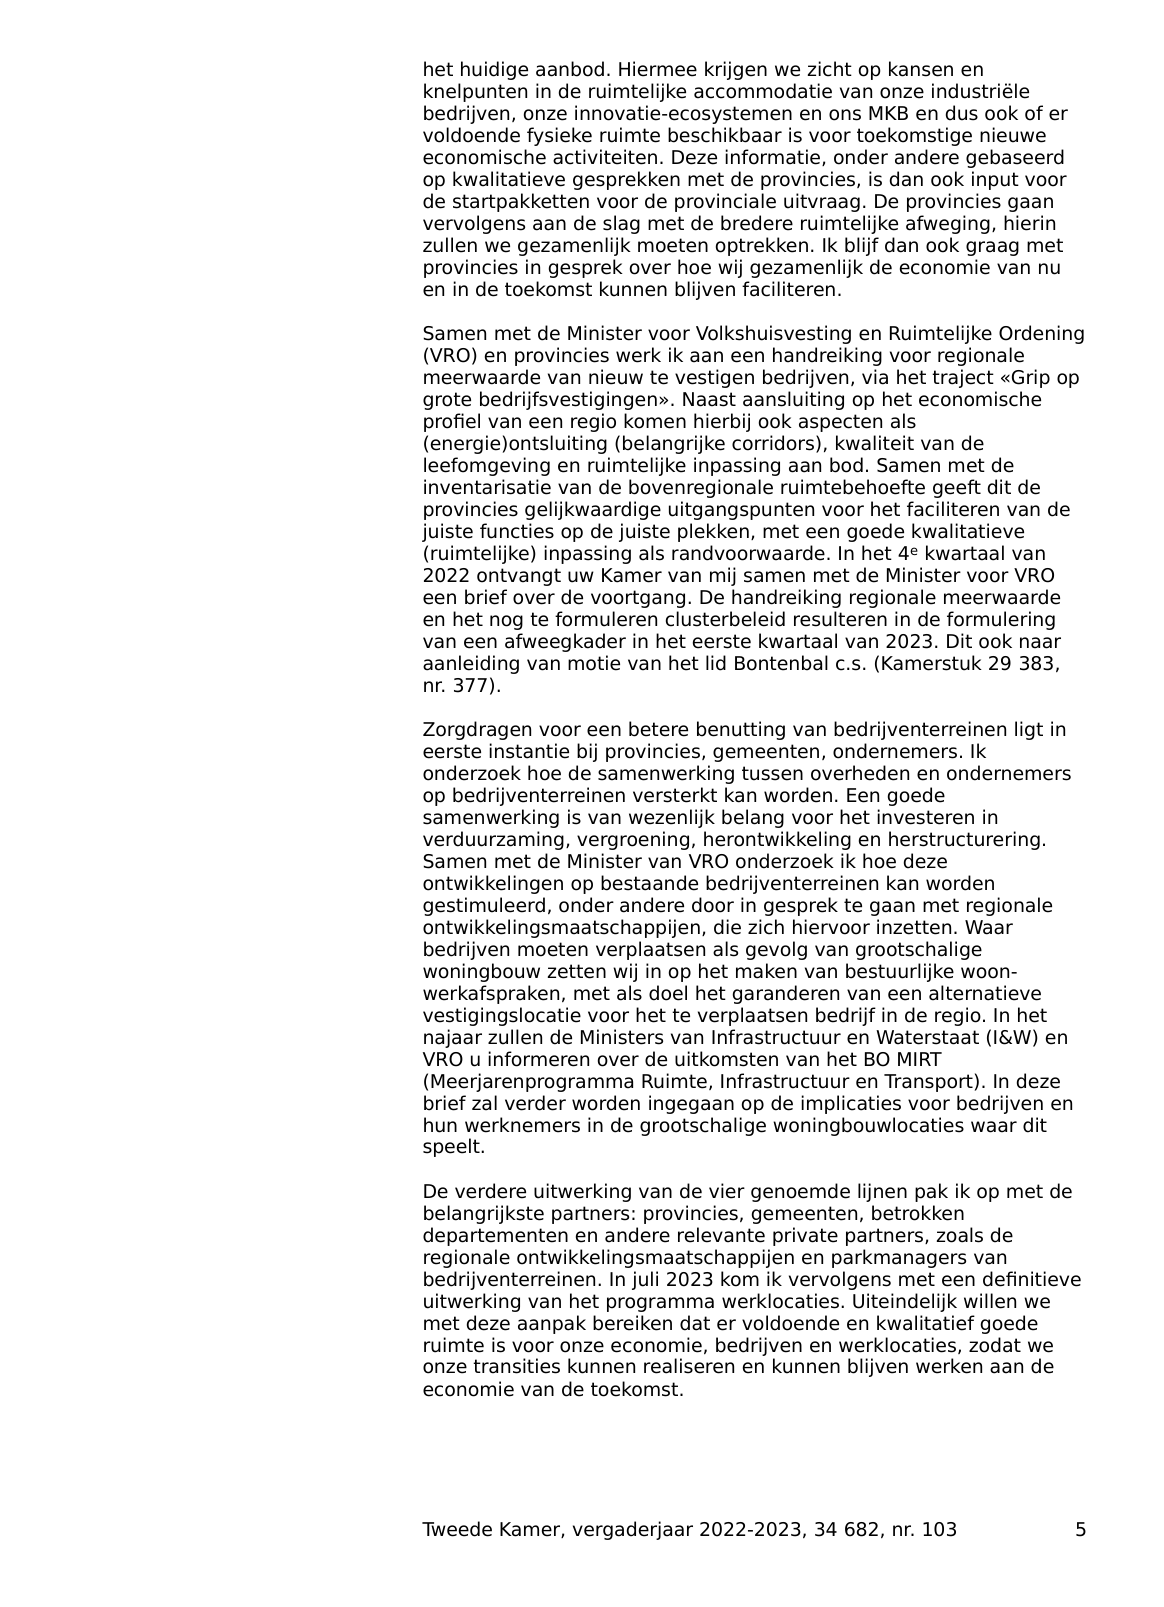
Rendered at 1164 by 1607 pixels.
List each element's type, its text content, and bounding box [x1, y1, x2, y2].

text De verdere uitwerking van de vier genoemde lijnen pak ik op met de belangrijkste partners: provincies, gemeenten, betrokken departementen en andere relevante private partners, zoals de regionale ontwikkelingsmaatschappijen en parkmanagers van bedrijventerreinen. In juli 2023 kom ik vervolgens met een definitieve uitwerking van het programma werklocaties. Uiteindelijk willen we met deze aanpak bereiken dat er voldoende en kwalitatief goede ruimte is voor onze economie, bedrijven en werklocaties, zodat we onze transities kunnen realiseren en kunnen blijven werken aan de economie van de toekomst. [422, 1181, 1087, 1400]
text het huidige aanbod. Hiermee krijgen we zicht op kansen en knelpunten in de ruimtelijke accommodatie van onze industriële bedrijven, onze innovatie-ecosystemen en ons MKB en dus ook of er voldoende fysieke ruimte beschikbaar is voor toekomstige nieuwe economische activiteiten. Deze informatie, onder andere gebaseerd op kwalitatieve gesprekken met de provincies, is dan ook input voor de startpakketten voor de provinciale uitvraag. De provincies gaan vervolgens aan de slag met de bredere ruimtelijke afweging, hierin zullen we gezamenlijk moeten optrekken. Ik blijf dan ook graag met provincies in gesprek over hoe wij gezamenlijk de economie van nu en in de toekomst kunnen blijven faciliteren. [422, 59, 1087, 301]
text Zorgdragen voor een betere benutting van bedrijventerreinen ligt in eerste instantie bij provincies, gemeenten, ondernemers. Ik onderzoek hoe de samenwerking tussen overheden en ondernemers op bedrijventerreinen versterkt kan worden. Een goede samenwerking is van wezenlijk belang voor het investeren in verduurzaming, vergroening, herontwikkeling en herstructurering. Samen met de Minister van VRO onderzoek ik hoe deze ontwikkelingen op bestaande bedrijventerreinen kan worden gestimuleerd, onder andere door in gesprek te gaan met regionale ontwikkelingsmaatschappijen, die zich hiervoor inzetten. Waar bedrijven moeten verplaatsen als gevolg van grootschalige woningbouw zetten wij in op het maken van bestuurlijke woon-werkafspraken, met als doel het garanderen van een alternatieve vestigingslocatie voor het te verplaatsen bedrijf in de regio. In het najaar zullen de Ministers van Infrastructuur en Waterstaat (I&W) en VRO u informeren over de uitkomsten van het BO MIRT (Meerjarenprogramma Ruimte, Infrastructuur en Transport). In deze brief zal verder worden ingegaan op de implicaties voor bedrijven en hun werknemers in de grootschalige woningbouwlocaties waar dit speelt. [422, 719, 1087, 1158]
text Samen met de Minister voor Volkshuisvesting en Ruimtelijke Ordening (VRO) en provincies werk ik aan een handreiking voor regionale meerwaarde van nieuw te vestigen bedrijven, via het traject «Grip op grote bedrijfsvestigingen». Naast aansluiting op het economische profiel van een regio komen hierbij ook aspecten als (energie)ontsluiting (belangrijke corridors), kwaliteit van de leefomgeving en ruimtelijke inpassing aan bod. Samen met de inventarisatie van de bovenregionale ruimtebehoefte geeft dit de provincies gelijkwaardige uitgangspunten voor het faciliteren van de juiste functies op de juiste plekken, met een goede kwalitatieve (ruimtelijke) inpassing als randvoorwaarde. In het 4e kwartaal van 2022 ontvangt uw Kamer van mij samen met de Minister voor VRO een brief over de voortgang. De handreiking regionale meerwaarde en het nog te formuleren clusterbeleid resulteren in de formulering van een afweegkader in het eerste kwartaal van 2023. Dit ook naar aanleiding van motie van het lid Bontenbal c.s. (Kamerstuk 29 383, nr. 377). [422, 323, 1087, 697]
